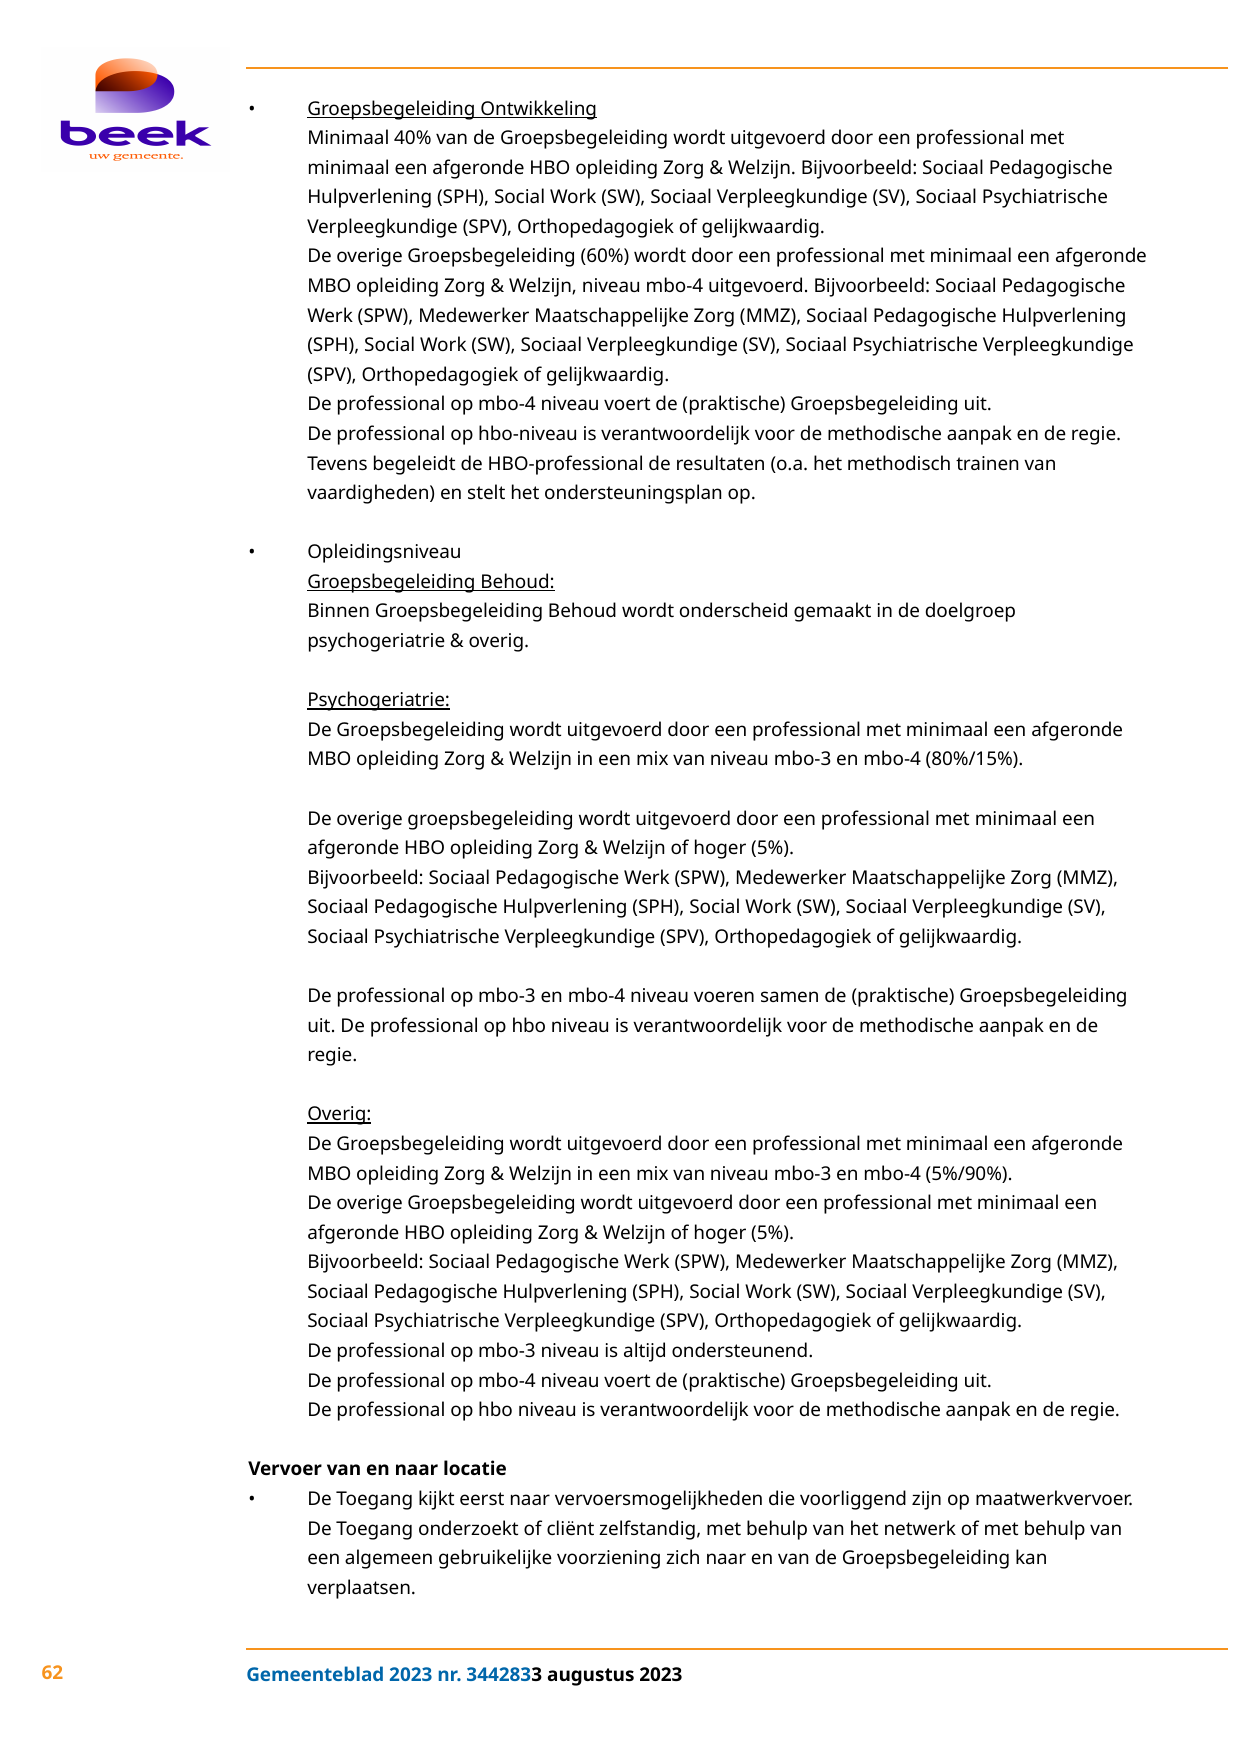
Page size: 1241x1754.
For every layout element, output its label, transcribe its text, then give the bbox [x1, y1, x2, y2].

list De professional op mbo-4 niveau voert de (praktische) Groepsbegeleiding uit. [248, 391, 1152, 416]
list Bijvoorbeeld: Sociaal Pedagogische Werk (SPW), Medewerker Maatschappelijke Zorg (MMZ), Sociaal Pedagogische Hulpverlening (SPH), Social Work (SW), Sociaal Verpleegkundige (SV), Sociaal Psychiatrische Verpleegkundige (SPV), Orthopedagogiek of gelijkwaardig. [248, 1248, 1152, 1333]
list Bijvoorbeeld: Sociaal Pedagogische Werk (SPW), Medewerker Maatschappelijke Zorg (MMZ), Sociaal Pedagogische Hulpverlening (SPH), Social Work (SW), Sociaal Verpleegkundige (SV), Sociaal Psychiatrische Verpleegkundige (SPV), Orthopedagogiek of gelijkwaardig. [248, 864, 1152, 949]
list De overige Groepsbegeleiding (60%) wordt door een professional met minimaal een afgeronde MBO opleiding Zorg & Welzijn, niveau mbo-4 uitgevoerd. Bijvoorbeeld: Sociaal Pedagogische Werk (SPW), Medewerker Maatschappelijke Zorg (MMZ), Sociaal Pedagogische Hulpverlening (SPH), Social Work (SW), Sociaal Verpleegkundige (SV), Sociaal Psychiatrische Verpleegkundige (SPV), Orthopedagogiek of gelijkwaardig. [248, 243, 1152, 387]
list De professional op mbo-4 niveau voert de (praktische) Groepsbegeleiding uit. [248, 1367, 1152, 1393]
list Psychogeriatrie: [248, 686, 1152, 712]
text Vervoer van en naar locatie [248, 1456, 1152, 1481]
list Binnen Groepsbegeleiding Behoud wordt onderscheid gemaakt in de doelgroep psychogeriatrie & overig. [248, 598, 1152, 653]
list De Groepsbegeleiding wordt uitgevoerd door een professional met minimaal een afgeronde MBO opleiding Zorg & Welzijn in een mix van niveau mbo-3 en mbo-4 (5%/90%). [248, 1130, 1152, 1186]
list Groepsbegeleiding Ontwikkeling [248, 95, 1152, 121]
list De overige groepsbegeleiding wordt uitgevoerd door een professional met minimaal een afgeronde HBO opleiding Zorg & Welzijn of hoger (5%). [248, 805, 1152, 860]
list De professional op mbo-3 niveau is altijd ondersteunend. [248, 1337, 1152, 1363]
list Opleidingsniveau [248, 538, 1152, 564]
list De professional op hbo-niveau is verantwoordelijk voor de methodische aanpak en de regie. Tevens begeleidt de HBO-professional de resultaten (o.a. het methodisch trainen van vaardigheden) en stelt het ondersteuningsplan op. [248, 420, 1152, 505]
list Groepsbegeleiding Behoud: [248, 568, 1152, 594]
list De Toegang kijkt eerst naar vervoersmogelijkheden die voorliggend zijn op maatwerkvervoer. De Toegang onderzoekt of cliënt zelfstandig, met behulp van het netwerk of met behulp van een algemeen gebruikelijke voorziening zich naar en van de Groepsbegeleiding kan verplaatsen. [248, 1485, 1152, 1600]
list De overige Groepsbegeleiding wordt uitgevoerd door een professional met minimaal een afgeronde HBO opleiding Zorg & Welzijn of hoger (5%). [248, 1189, 1152, 1245]
list De professional op mbo-3 en mbo-4 niveau voeren samen de (praktische) Groepsbegeleiding uit. De professional op hbo niveau is verantwoordelijk voor de methodische aanpak en de regie. [248, 982, 1152, 1067]
list Minimaal 40% van de Groepsbegeleiding wordt uitgevoerd door een professional met minimaal een afgeronde HBO opleiding Zorg & Welzijn. Bijvoorbeeld: Sociaal Pedagogische Hulpverlening (SPH), Social Work (SW), Sociaal Verpleegkundige (SV), Sociaal Psychiatrische Verpleegkundige (SPV), Orthopedagogiek of gelijkwaardig. [248, 124, 1152, 239]
list De professional op hbo niveau is verantwoordelijk voor de methodische aanpak en de regie. [248, 1396, 1152, 1422]
list Overig: [248, 1101, 1152, 1126]
picture [41, 47, 231, 172]
list De Groepsbegeleiding wordt uitgevoerd door een professional met minimaal een afgeronde MBO opleiding Zorg & Welzijn in een mix van niveau mbo-3 en mbo-4 (80%/15%). [248, 716, 1152, 771]
